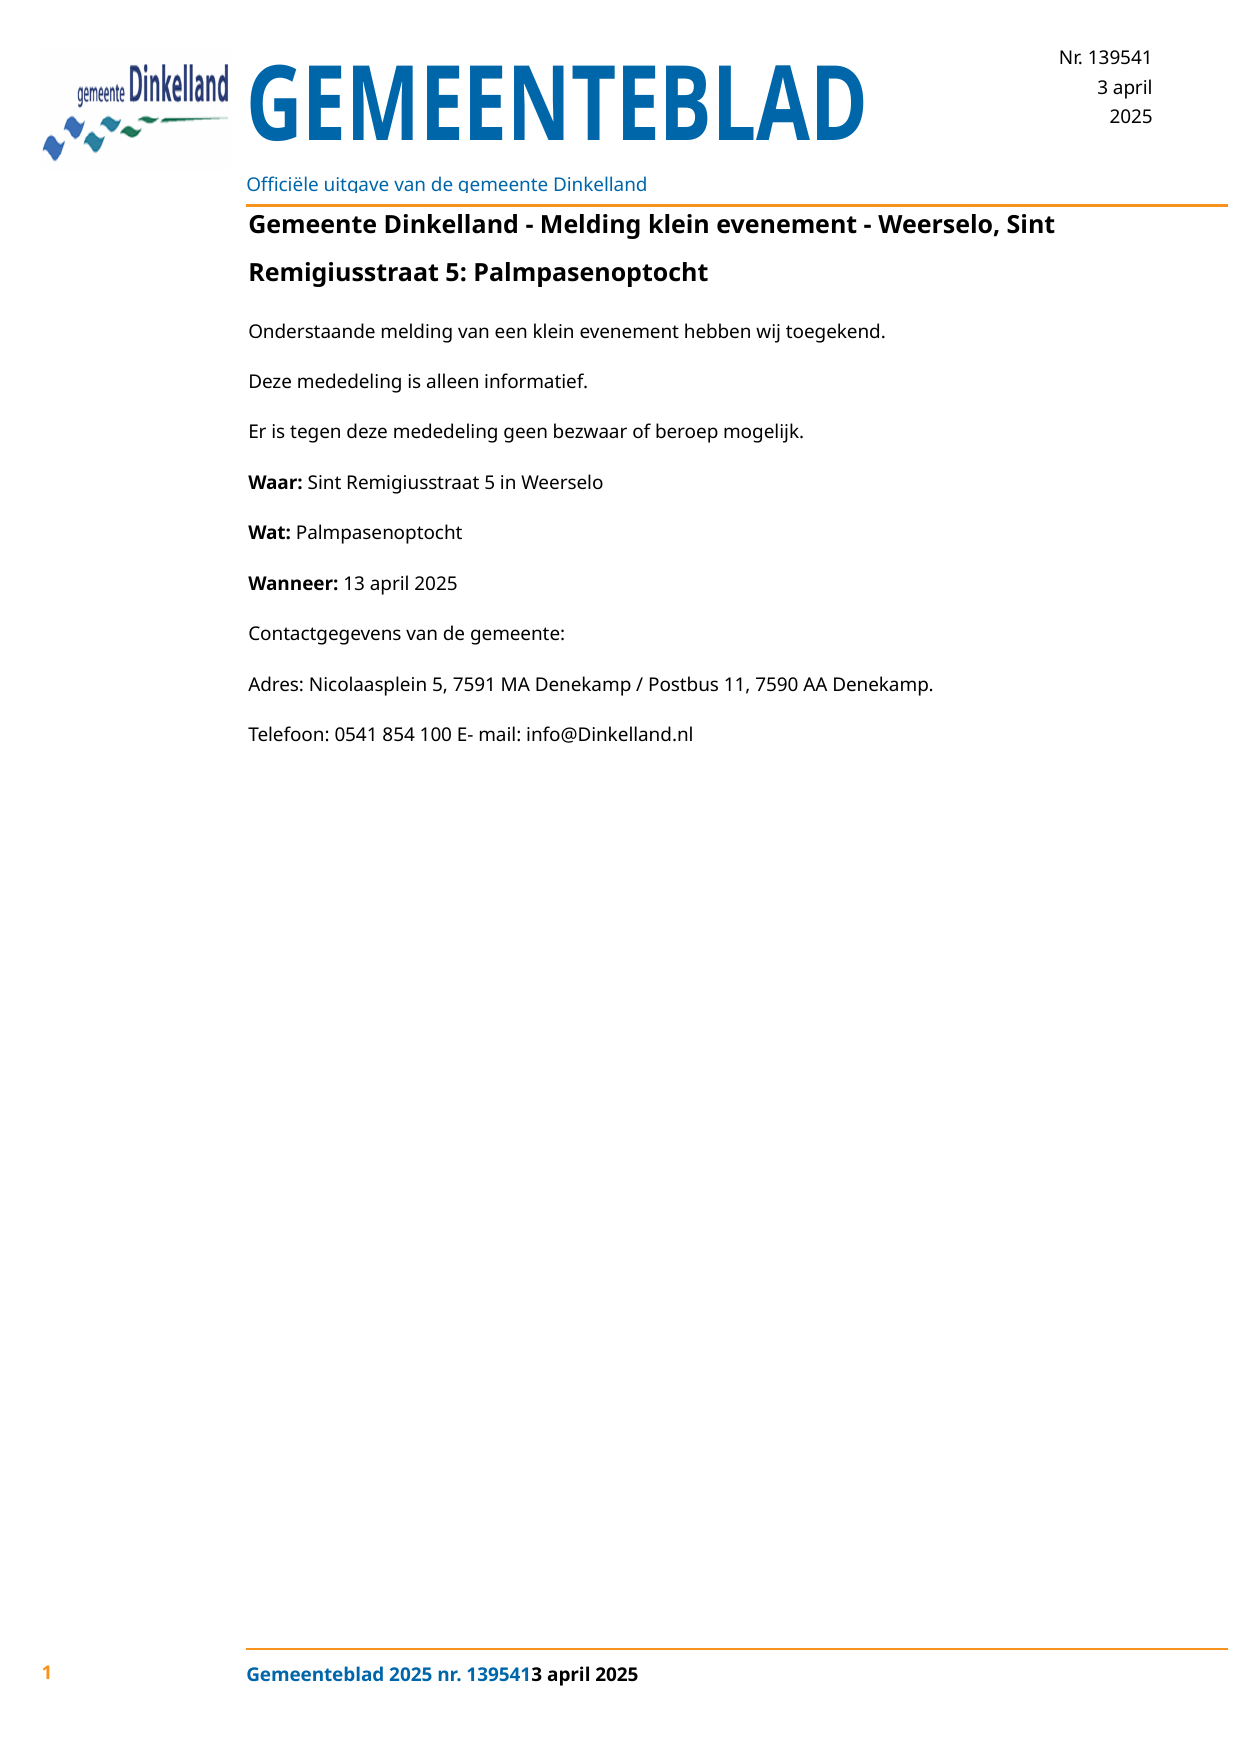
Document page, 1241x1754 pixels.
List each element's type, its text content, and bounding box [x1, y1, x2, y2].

text Adres: Nicolaasplein 5, 7591 MA Denekamp / Postbus 11, 7590 AA Denekamp. [248, 671, 1152, 697]
text Wat: Palmpasenoptocht [248, 519, 1152, 545]
text Er is tegen deze mededeling geen bezwaar of beroep mogelijk. [248, 419, 1152, 444]
text Waar: Sint Remigiusstraat 5 in Weerselo [248, 469, 1152, 495]
text Deze mededeling is alleen informatief. [248, 368, 1152, 394]
picture [41, 47, 231, 172]
text Gemeente Dinkelland - Melding klein evenement - Weerselo, Sint Remigiusstraat 5: Palmpasenoptocht [248, 207, 1152, 288]
text Wanneer: 13 april 2025 [248, 570, 1152, 596]
text Onderstaande melding van een klein evenement hebben wij toegekend. [248, 318, 1152, 344]
text Telefoon: 0541 854 100 E- mail: info@Dinkelland.nl [248, 721, 1152, 747]
text Contactgegevens van de gemeente: [248, 620, 1152, 646]
